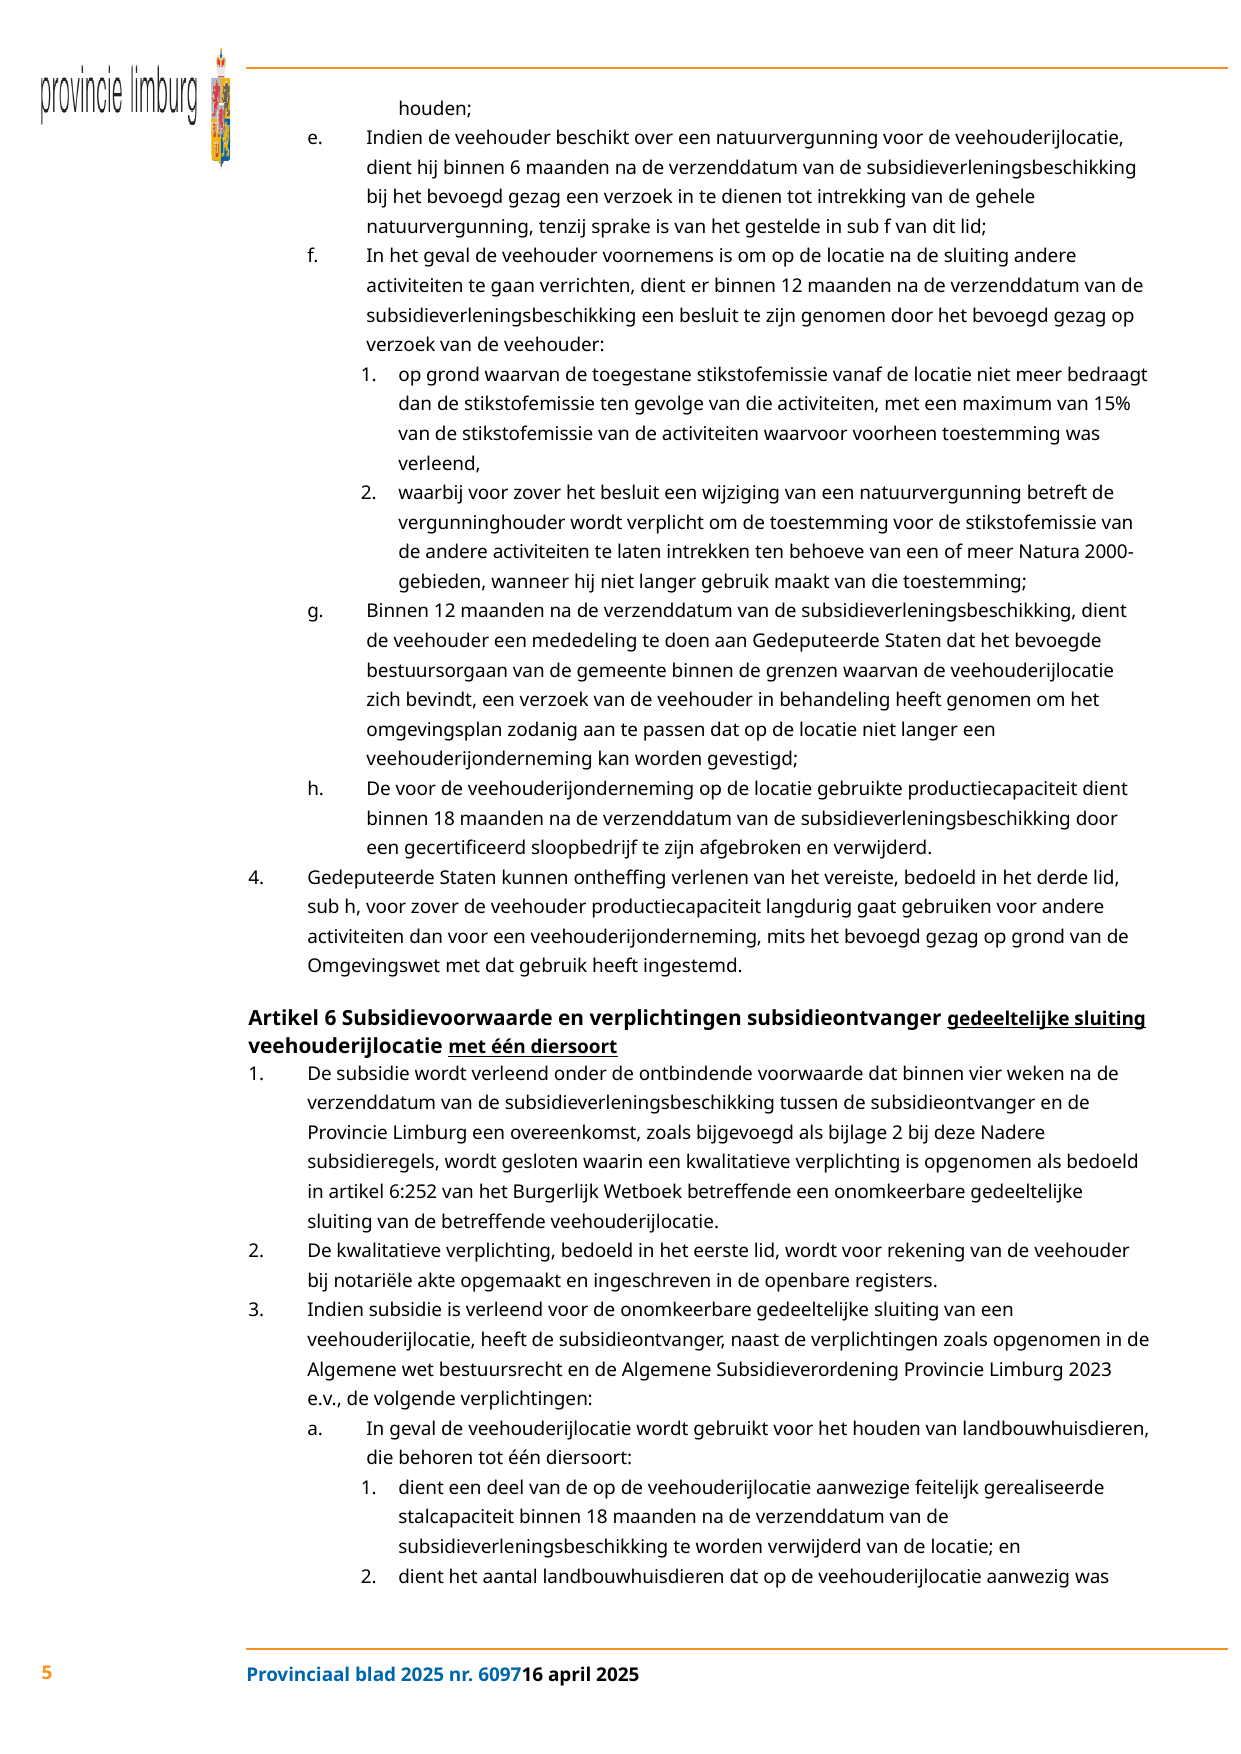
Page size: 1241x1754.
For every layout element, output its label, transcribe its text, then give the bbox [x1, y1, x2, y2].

list De voor de veehouderijonderneming op de locatie gebruikte productiecapaciteit dient binnen 18 maanden na de verzenddatum van de subsidieverleningsbeschikking door een gecertificeerd sloopbedrijf te zijn afgebroken en verwijderd. [307, 775, 1152, 860]
list Gedeputeerde Staten kunnen ontheffing verlenen van het vereiste, bedoeld in het derde lid, sub h, voor zover de veehouder productiecapaciteit langdurig gaat gebruiken voor andere activiteiten dan voor een veehouderijonderneming, mits het bevoegd gezag op grond van de Omgevingswet met dat gebruik heeft ingestemd. [248, 864, 1152, 978]
list De subsidie wordt verleend onder de ontbindende voorwaarde dat binnen vier weken na de verzenddatum van de subsidieverleningsbeschikking tussen de subsidieontvanger en de Provincie Limburg een overeenkomst, zoals bijgevoegd als bijlage 2 bij deze Nadere subsidieregels, wordt gesloten waarin een kwalitatieve verplichting is opgenomen als bedoeld in artikel 6:252 van het Burgerlijk Wetboek betreffende een onomkeerbare gedeeltelijke sluiting van de betreffende veehouderijlocatie. [248, 1060, 1152, 1234]
list waarbij voor zover het besluit een wijziging van een natuurvergunning betreft de vergunninghouder wordt verplicht om de toestemming voor de stikstofemissie van de andere activiteiten te laten intrekken ten behoeve van een of meer Natura 2000-gebieden, wanneer hij niet langer gebruik maakt van die toestemming; [361, 479, 1152, 594]
text Artikel 6 Subsidievoorwaarde en verplichtingen subsidieontvanger gedeeltelijke sluiting veehouderijlocatie met één diersoort [248, 1003, 1152, 1060]
list In het geval de veehouder voornemens is om op de locatie na de sluiting andere activiteiten te gaan verrichten, dient er binnen 12 maanden na de verzenddatum van de subsidieverleningsbeschikking een besluit te zijn genomen door het bevoegd gezag op verzoek van de veehouder: [307, 243, 1152, 357]
list De kwalitatieve verplichting, bedoeld in het eerste lid, wordt voor rekening van de veehouder bij notariële akte opgemaakt en ingeschreven in de openbare registers. [248, 1237, 1152, 1293]
picture [41, 47, 231, 172]
list Binnen 12 maanden na de verzenddatum van de subsidieverleningsbeschikking, dient de veehouder een mededeling te doen aan Gedeputeerde Staten dat het bevoegde bestuursorgaan van de gemeente binnen de grenzen waarvan de veehouderijlocatie zich bevindt, een verzoek van de veehouder in behandeling heeft genomen om het omgevingsplan zodanig aan te passen dat op de locatie niet langer een veehouderijonderneming kan worden gevestigd; [307, 598, 1152, 771]
list houden; [361, 95, 1152, 121]
list Indien subsidie is verleend voor de onomkeerbare gedeeltelijke sluiting van een veehouderijlocatie, heeft de subsidieontvanger, naast de verplichtingen zoals opgenomen in de Algemene wet bestuursrecht en de Algemene Subsidieverordening Provincie Limburg 2023 e.v., de volgende verplichtingen: [248, 1297, 1152, 1411]
list Indien de veehouder beschikt over een natuurvergunning voor de veehouderijlocatie, dient hij binnen 6 maanden na de verzenddatum van de subsidieverleningsbeschikking bij het bevoegd gezag een verzoek in te dienen tot intrekking van de gehele natuurvergunning, tenzij sprake is van het gestelde in sub f van dit lid; [307, 124, 1152, 239]
list dient het aantal landbouwhuisdieren dat op de veehouderijlocatie aanwezig was [361, 1563, 1152, 1589]
list dient een deel van de op de veehouderijlocatie aanwezige feitelijk gerealiseerde stalcapaciteit binnen 18 maanden na de verzenddatum van de subsidieverleningsbeschikking te worden verwijderd van de locatie; en [361, 1474, 1152, 1559]
list op grond waarvan de toegestane stikstofemissie vanaf de locatie niet meer bedraagt dan de stikstofemissie ten gevolge van die activiteiten, met een maximum van 15% van de stikstofemissie van de activiteiten waarvoor voorheen toestemming was verleend, [361, 361, 1152, 476]
list In geval de veehouderijlocatie wordt gebruikt voor het houden van landbouwhuisdieren, die behoren tot één diersoort: [307, 1415, 1152, 1470]
